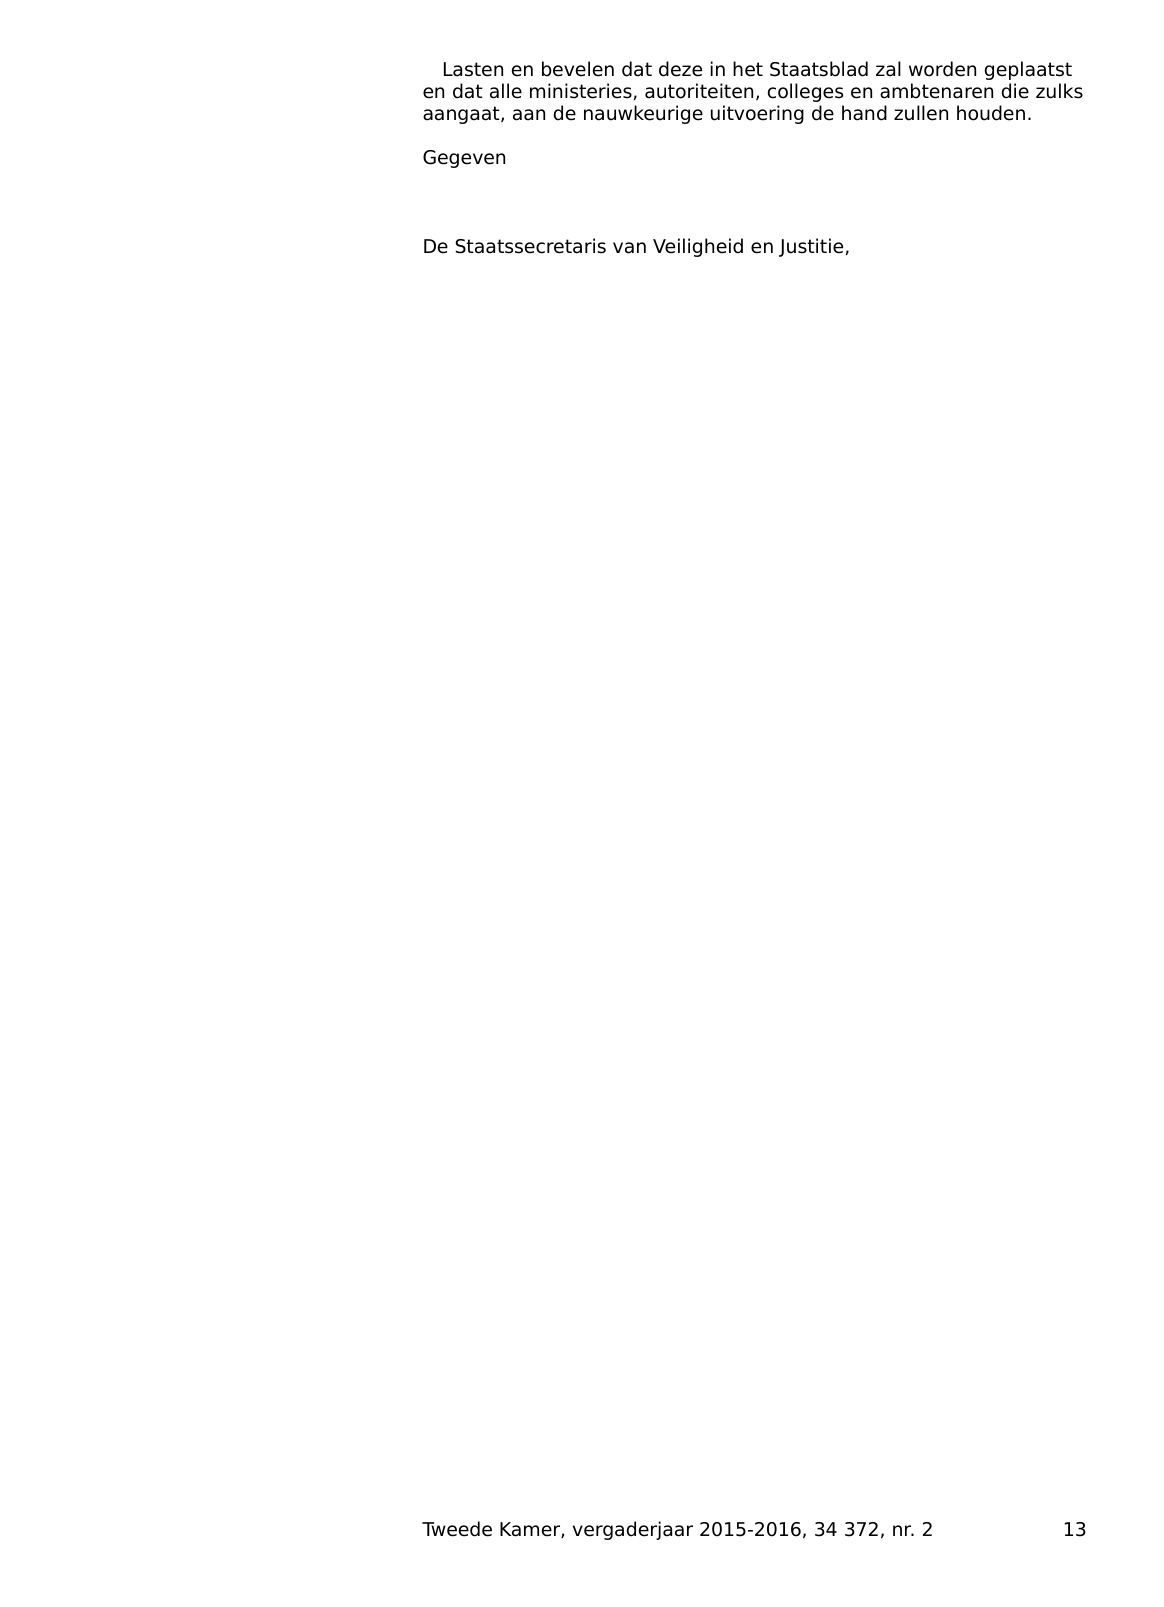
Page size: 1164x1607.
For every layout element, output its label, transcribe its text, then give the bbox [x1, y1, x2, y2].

text Lasten en bevelen dat deze in het Staatsblad zal worden geplaatst en dat alle ministeries, autoriteiten, colleges en ambtenaren die zulks aangaat, aan de nauwkeurige uitvoering de hand zullen houden. [422, 59, 1087, 125]
text Gegeven [422, 147, 1087, 169]
text De Staatssecretaris van Veiligheid en Justitie, [422, 236, 1087, 258]
